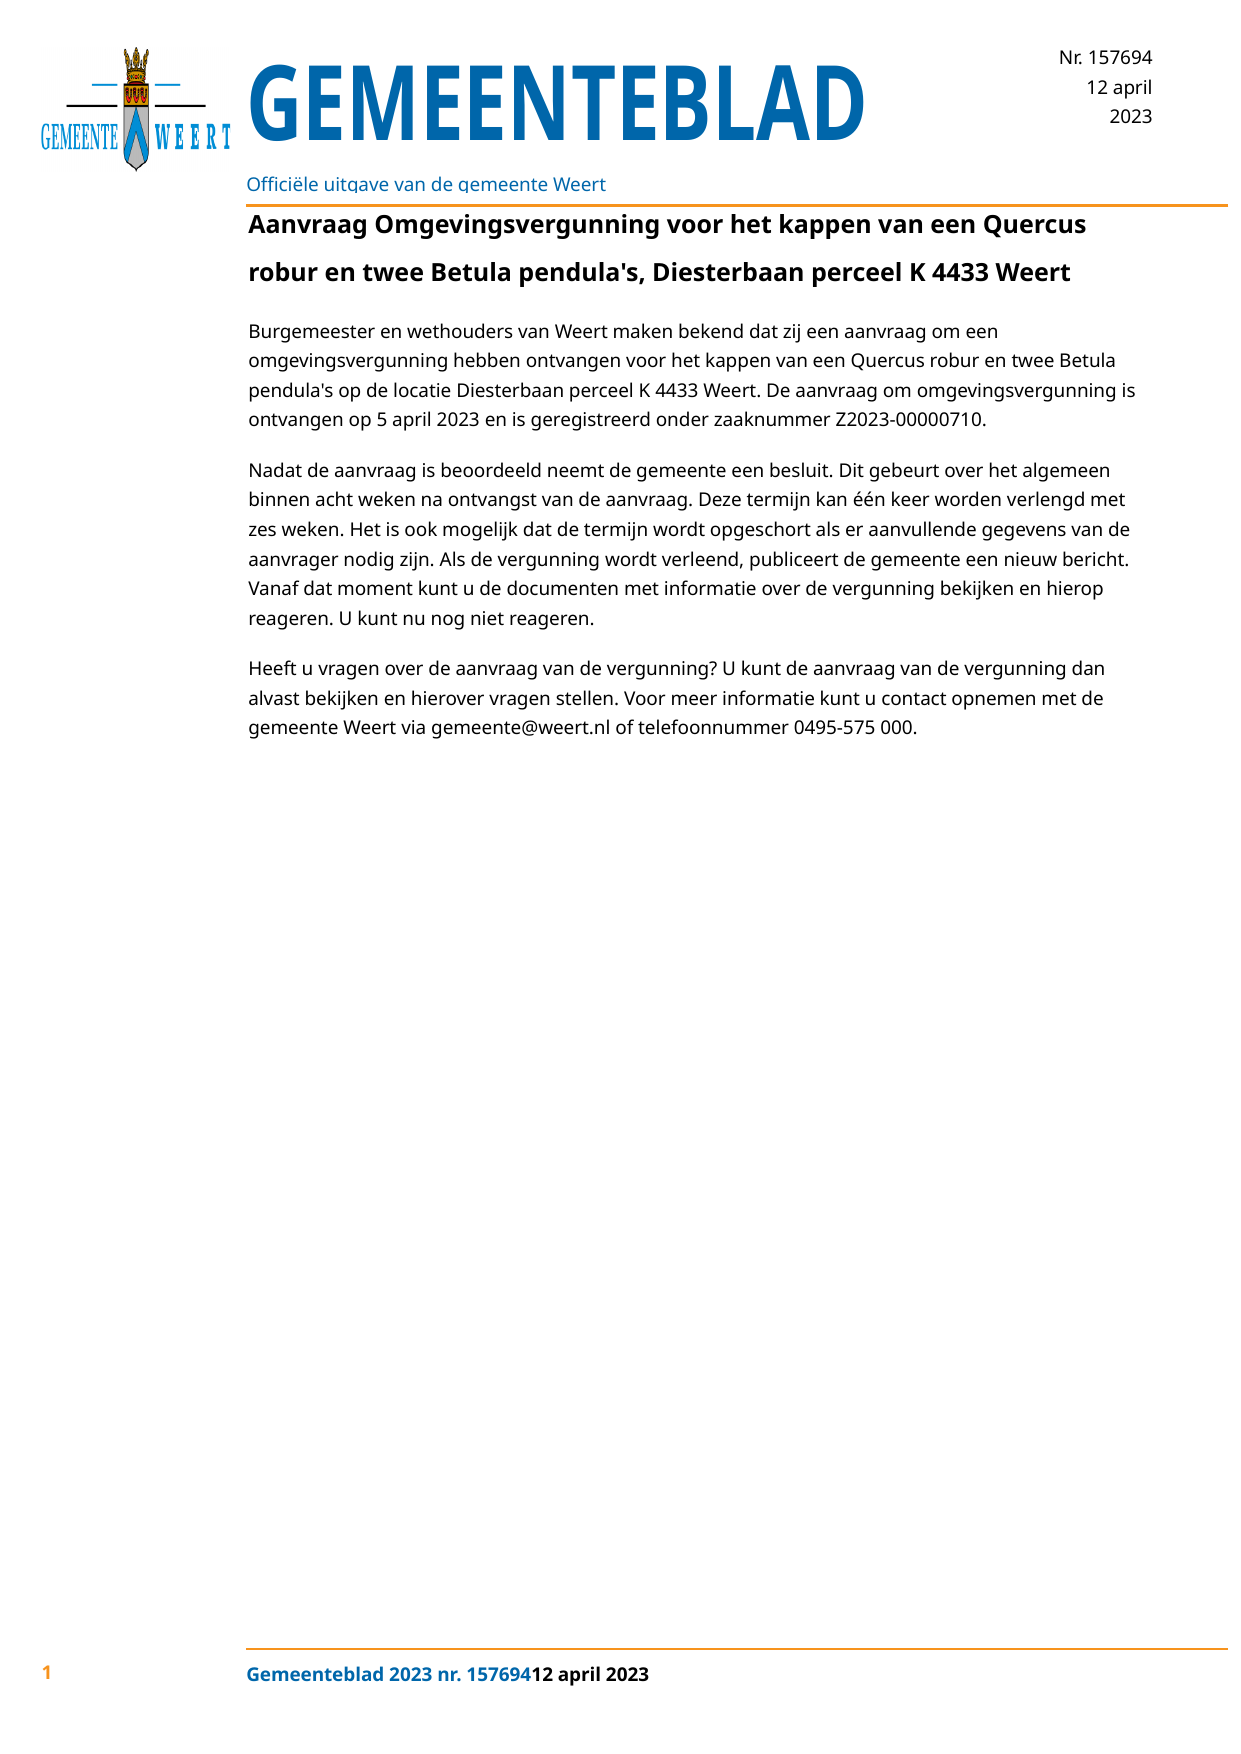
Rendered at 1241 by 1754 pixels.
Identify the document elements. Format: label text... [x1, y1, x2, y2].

text Heeft u vragen over de aanvraag van de vergunning? U kunt de aanvraag van de vergunning dan alvast bekijken en hierover vragen stellen. Voor meer informatie kunt u contact opnemen met de gemeente Weert via gemeente@weert.nl of telefoonnummer 0495-575 000. [248, 655, 1152, 740]
text Aanvraag Omgevingsvergunning voor het kappen van een Quercus robur en twee Betula pendula's, Diesterbaan perceel K 4433 Weert [248, 207, 1152, 288]
text Nadat de aanvraag is beoordeeld neemt de gemeente een besluit. Dit gebeurt over het algemeen binnen acht weken na ontvangst van de aanvraag. Deze termijn kan één keer worden verlengd met zes weken. Het is ook mogelijk dat de termijn wordt opgeschort als er aanvullende gegevens van de aanvrager nodig zijn. Als de vergunning wordt verleend, publiceert de gemeente een nieuw bericht. Vanaf dat moment kunt u de documenten met informatie over de vergunning bekijken en hierop reageren. U kunt nu nog niet reageren. [248, 457, 1152, 631]
text Burgemeester en wethouders van Weert maken bekend dat zij een aanvraag om een omgevingsvergunning hebben ontvangen voor het kappen van een Quercus robur en twee Betula pendula's op de locatie Diesterbaan perceel K 4433 Weert. De aanvraag om omgevingsvergunning is ontvangen op 5 april 2023 en is geregistreerd onder zaaknummer Z2023-00000710. [248, 318, 1152, 432]
picture [41, 47, 231, 172]
